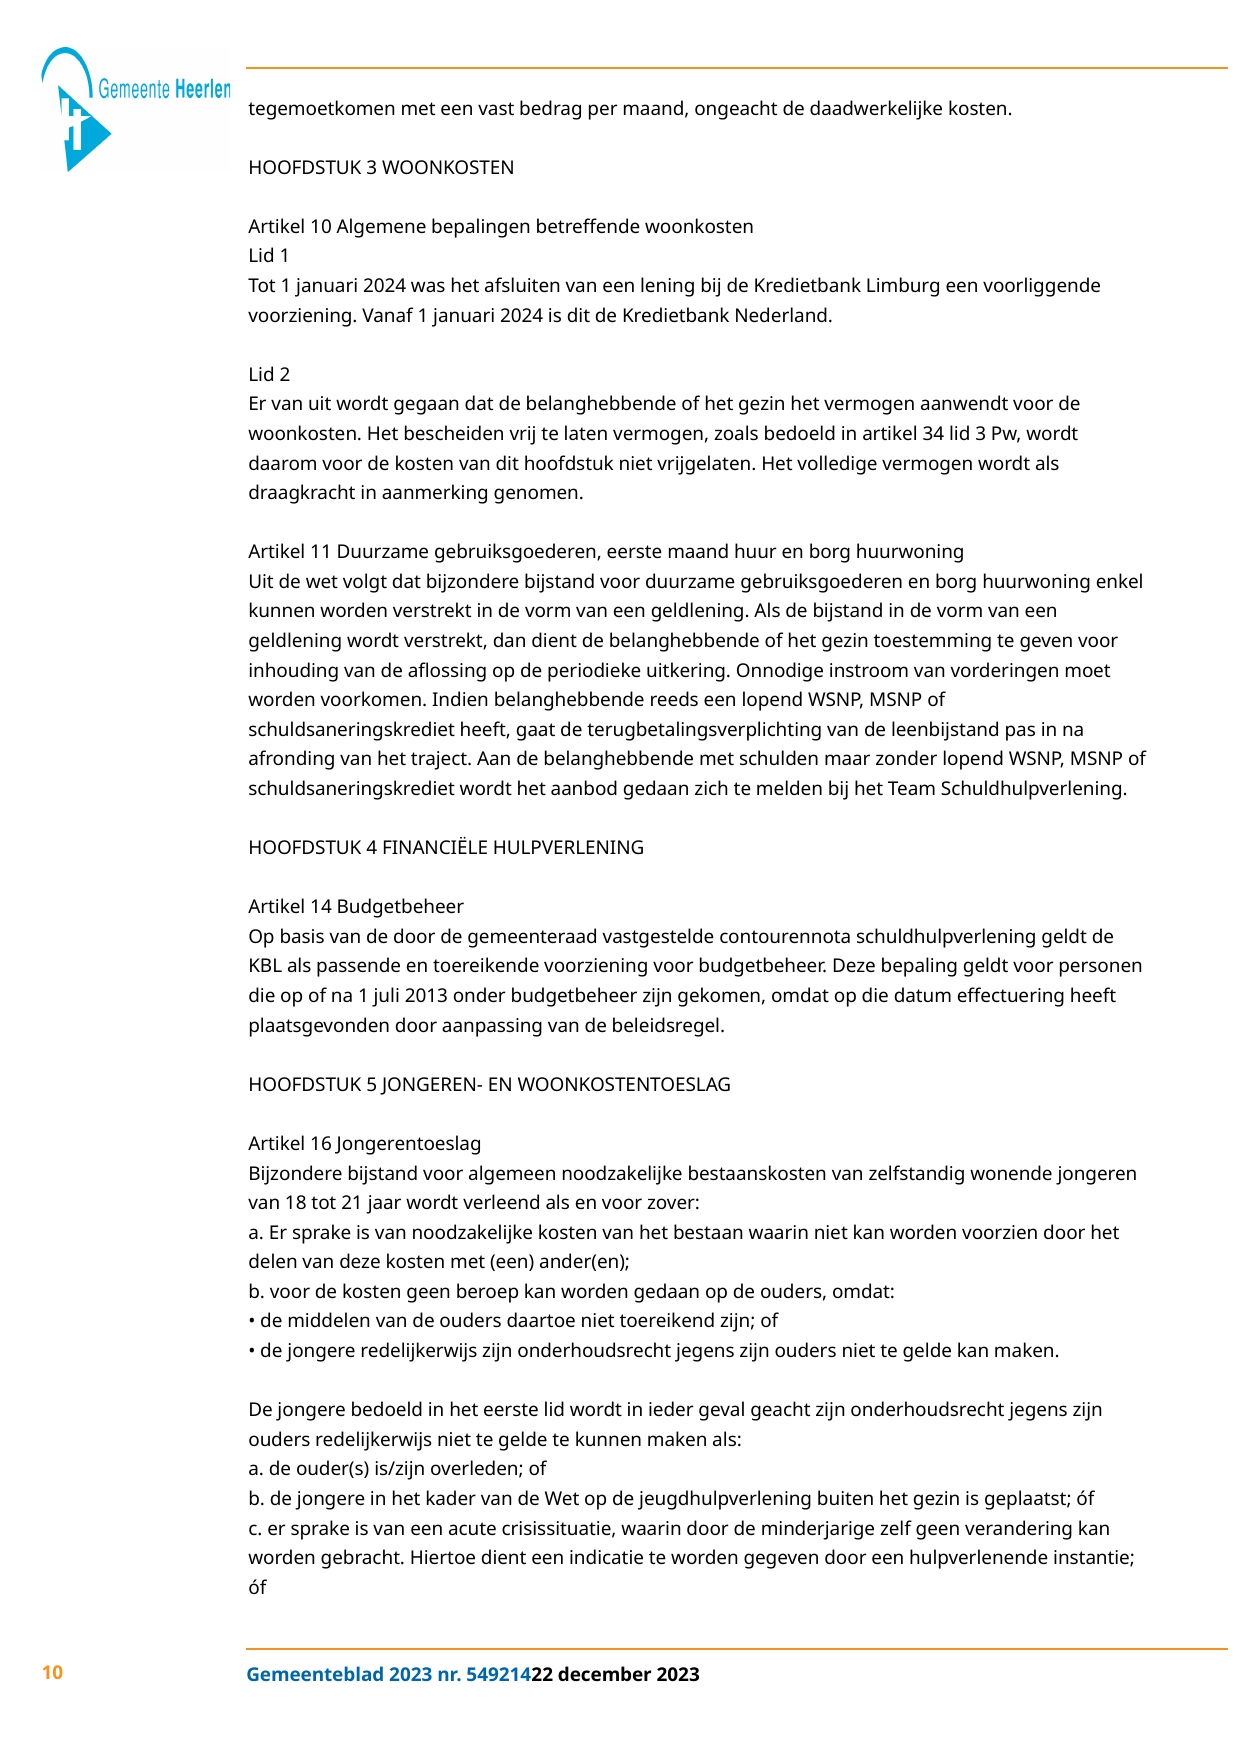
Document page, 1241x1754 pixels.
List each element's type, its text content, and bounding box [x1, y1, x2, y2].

picture [41, 47, 231, 172]
text HOOFDSTUK 5 JONGEREN- EN WOONKOSTENTOESLAG [248, 1071, 1152, 1097]
text HOOFDSTUK 4 FINANCIËLE HULPVERLENING [248, 834, 1152, 860]
text Tot 1 januari 2024 was het afsluiten van een lening bij de Kredietbank Limburg een voorliggende voorziening. Vanaf 1 januari 2024 is dit de Kredietbank Nederland. [248, 272, 1152, 328]
text Op basis van de door de gemeenteraad vastgestelde contourennota schuldhulpverlening geldt de KBL als passende en toereikende voorziening voor budgetbeheer. Deze bepaling geldt voor personen die op of na 1 juli 2013 onder budgetbeheer zijn gekomen, omdat op die datum effectuering heeft plaatsgevonden door aanpassing van de beleidsregel. [248, 923, 1152, 1038]
text c. er sprake is van een acute crisissituatie, waarin door de minderjarige zelf geen verandering kan worden gebracht. Hiertoe dient een indicatie te worden gegeven door een hulpverlenende instantie; óf [248, 1515, 1152, 1600]
picture [41, 47, 59, 70]
text a. de ouder(s) is/zijn overleden; of [248, 1456, 1152, 1481]
text Uit de wet volgt dat bijzondere bijstand voor duurzame gebruiksgoederen en borg huurwoning enkel kunnen worden verstrekt in de vorm van een geldlening. Als de bijstand in de vorm van een geldlening wordt verstrekt, dan dient de belanghebbende of het gezin toestemming te geven voor inhouding van de aflossing op de periodieke uitkering. Onnodige instroom van vorderingen moet worden voorkomen. Indien belanghebbende reeds een lopend WSNP, MSNP of schuldsaneringskrediet heeft, gaat de terugbetalingsverplichting van de leenbijstand pas in na afronding van het traject. Aan de belanghebbende met schulden maar zonder lopend WSNP, MSNP of schuldsaneringskrediet wordt het aanbod gedaan zich te melden bij het Team Schuldhulpverlening. [248, 568, 1152, 801]
text Artikel 16 Jongerentoeslag [248, 1130, 1152, 1156]
text tegemoetkomen met een vast bedrag per maand, ongeacht de daadwerkelijke kosten. [248, 95, 1152, 121]
text • de jongere redelijkerwijs zijn onderhoudsrecht jegens zijn ouders niet te gelde kan maken. [248, 1337, 1152, 1363]
text Er van uit wordt gegaan dat de belanghebbende of het gezin het vermogen aanwendt voor de woonkosten. Het bescheiden vrij te laten vermogen, zoals bedoeld in artikel 34 lid 3 Pw, wordt daarom voor de kosten van dit hoofdstuk niet vrijgelaten. Het volledige vermogen wordt als draagkracht in aanmerking genomen. [248, 391, 1152, 505]
text Bijzondere bijstand voor algemeen noodzakelijke bestaanskosten van zelfstandig wonende jongeren van 18 tot 21 jaar wordt verleend als en voor zover: [248, 1160, 1152, 1215]
text Artikel 11 Duurzame gebruiksgoederen, eerste maand huur en borg huurwoning [248, 538, 1152, 564]
text De jongere bedoeld in het eerste lid wordt in ieder geval geacht zijn onderhoudsrecht jegens zijn ouders redelijkerwijs niet te gelde te kunnen maken als: [248, 1396, 1152, 1452]
text b. de jongere in het kader van de Wet op de jeugdhulpverlening buiten het gezin is geplaatst; óf [248, 1485, 1152, 1511]
text Lid 1 [248, 243, 1152, 268]
text Artikel 14 Budgetbeheer [248, 893, 1152, 919]
text • de middelen van de ouders daartoe niet toereikend zijn; of [248, 1308, 1152, 1333]
text HOOFDSTUK 3 WOONKOSTEN [248, 154, 1152, 180]
text b. voor de kosten geen beroep kan worden gedaan op de ouders, omdat: [248, 1278, 1152, 1304]
text Lid 2 [248, 361, 1152, 387]
text a. Er sprake is van noodzakelijke kosten van het bestaan waarin niet kan worden voorzien door het delen van deze kosten met (een) ander(en); [248, 1219, 1152, 1274]
text Artikel 10 Algemene bepalingen betreffende woonkosten [248, 213, 1152, 239]
